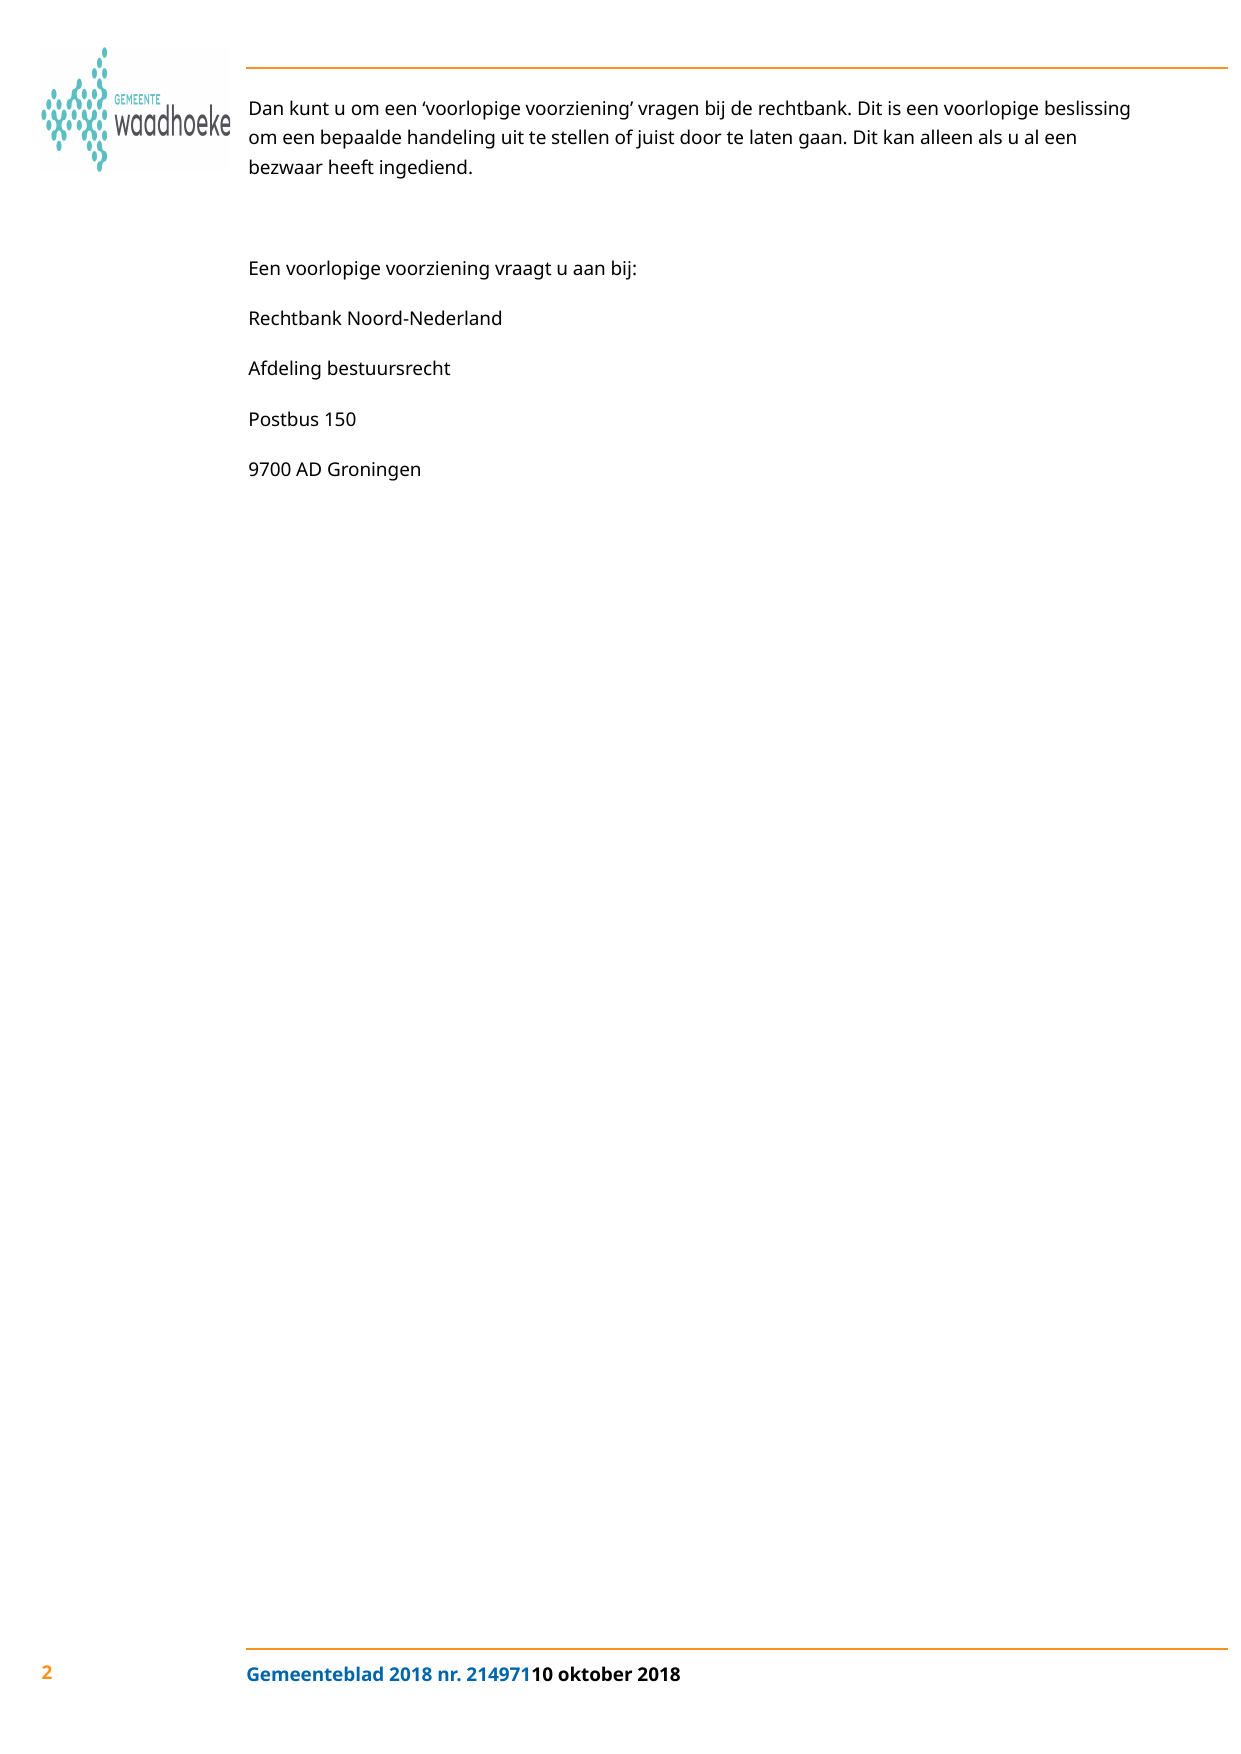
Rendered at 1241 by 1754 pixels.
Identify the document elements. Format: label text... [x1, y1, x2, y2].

text 9700 AD Groningen [248, 456, 1152, 482]
text Dan kunt u om een ‘voorlopige voorziening’ vragen bij de rechtbank. Dit is een voorlopige beslissing om een bepaalde handeling uit te stellen of juist door te laten gaan. Dit kan alleen als u al een bezwaar heeft ingediend. [248, 95, 1152, 180]
text Postbus 150 [248, 406, 1152, 432]
text Rechtbank Noord-Nederland [248, 305, 1152, 331]
text Afdeling bestuursrecht [248, 356, 1152, 381]
text Een voorlopige voorziening vraagt u aan bij: [248, 255, 1152, 281]
picture [41, 47, 231, 172]
